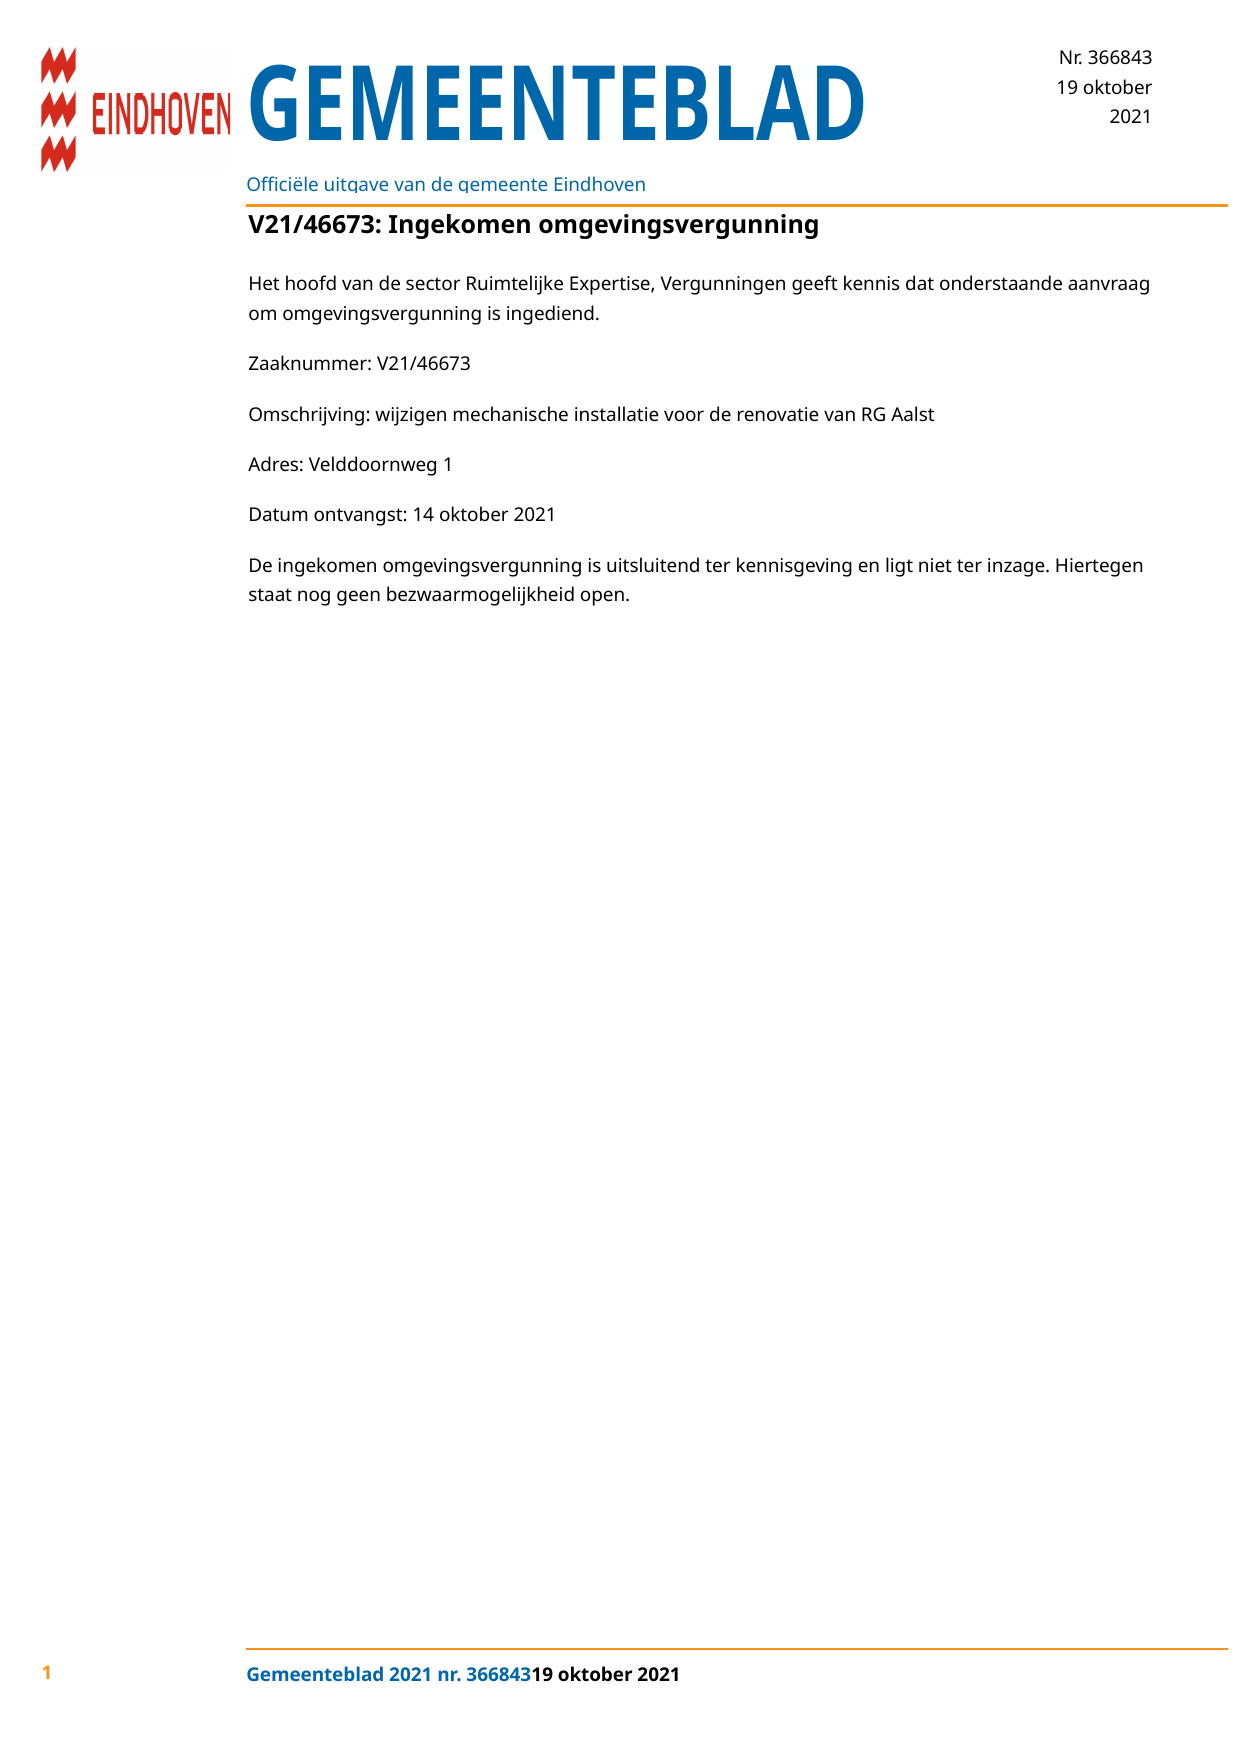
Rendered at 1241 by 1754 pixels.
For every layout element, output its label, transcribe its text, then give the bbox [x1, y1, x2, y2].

text Adres: Velddoornweg 1 [248, 451, 1152, 477]
text Omschrijving: wijzigen mechanische installatie voor de renovatie van RG Aalst [248, 401, 1152, 426]
picture [41, 47, 231, 172]
text Datum ontvangst: 14 oktober 2021 [248, 502, 1152, 527]
text V21/46673: Ingekomen omgevingsvergunning [248, 207, 1152, 241]
text Zaaknummer: V21/46673 [248, 350, 1152, 376]
text Het hoofd van de sector Ruimtelijke Expertise, Vergunningen geeft kennis dat onderstaande aanvraag om omgevingsvergunning is ingediend. [248, 270, 1152, 326]
text De ingekomen omgevingsvergunning is uitsluitend ter kennisgeving en ligt niet ter inzage. Hiertegen staat nog geen bezwaarmogelijkheid open. [248, 552, 1152, 607]
